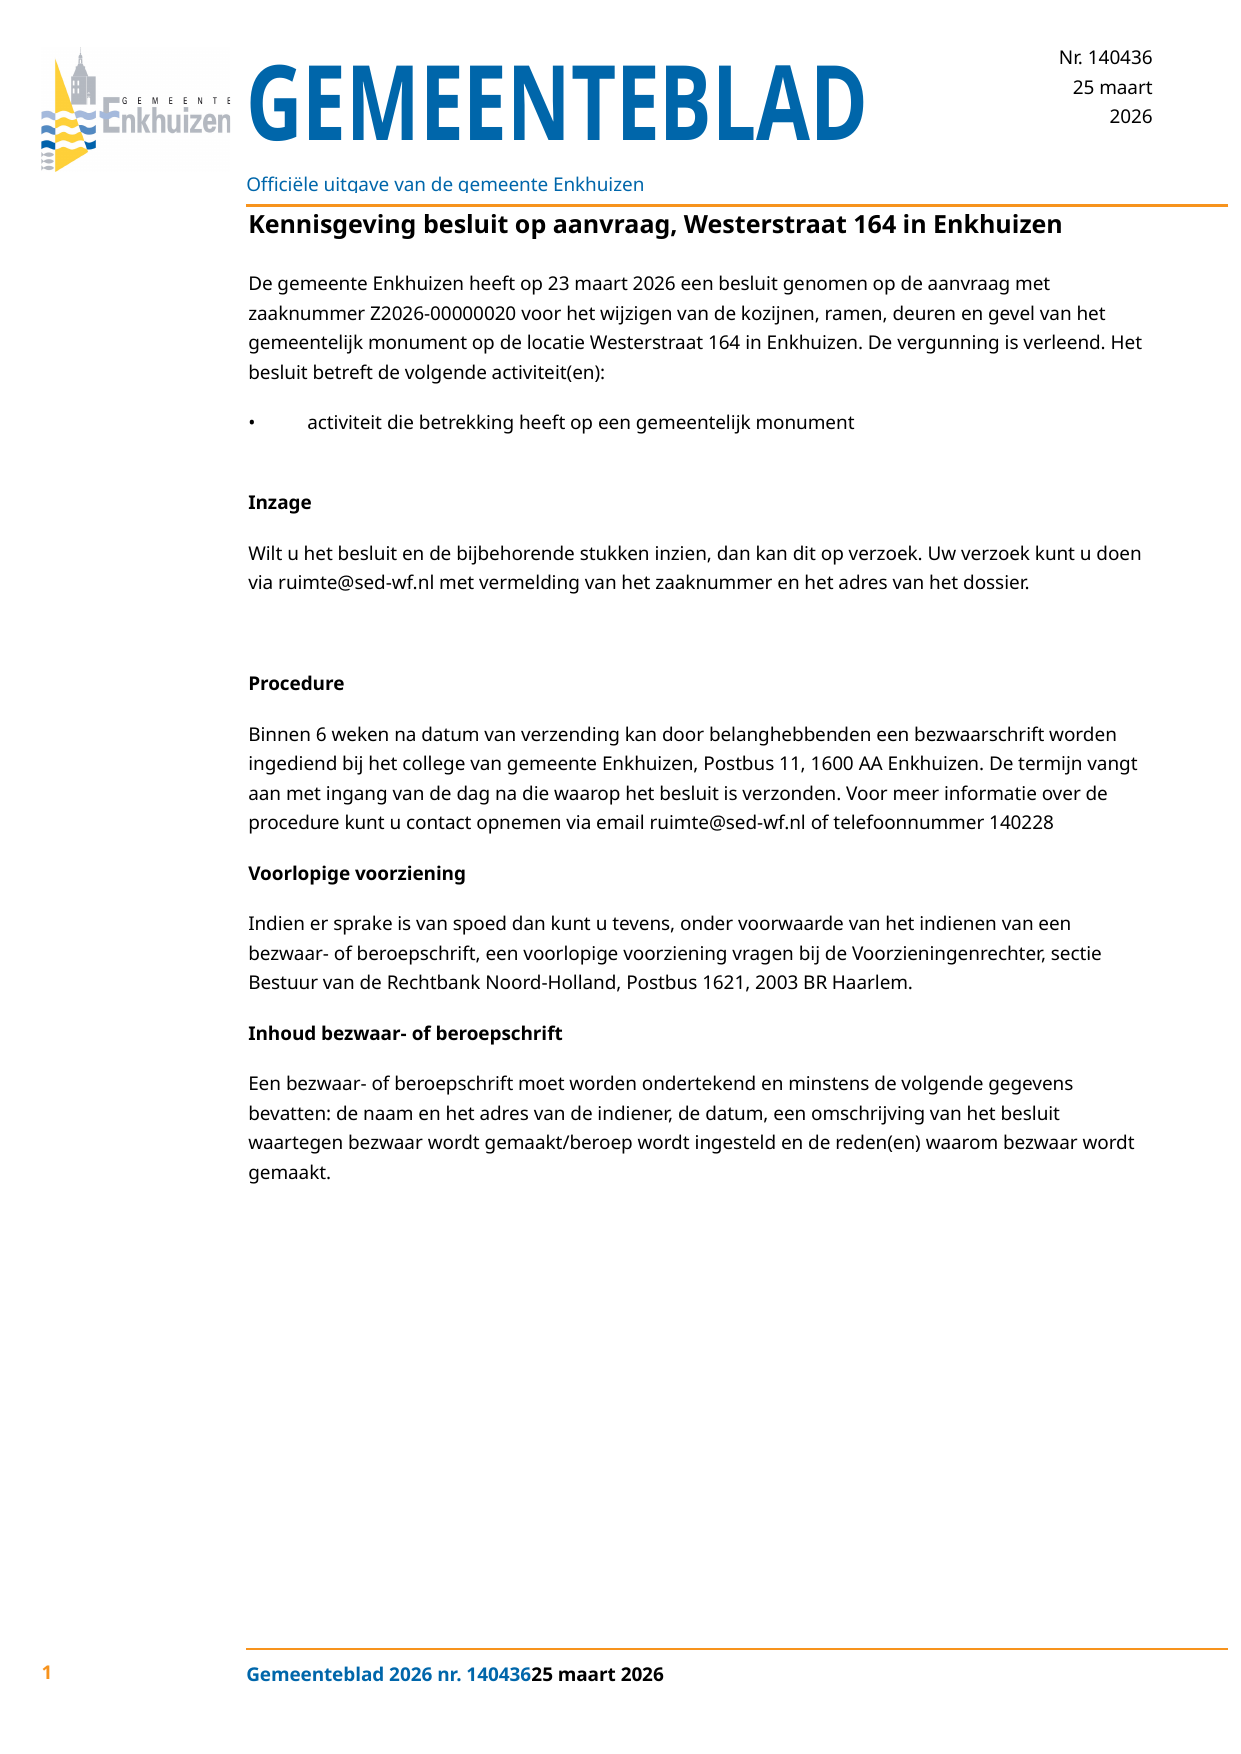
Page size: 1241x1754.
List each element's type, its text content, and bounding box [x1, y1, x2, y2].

text Voorlopige voorziening [248, 860, 1152, 886]
text Inhoud bezwaar- of beroepschrift [248, 1020, 1152, 1046]
text Een bezwaar- of beroepschrift moet worden ondertekend en minstens de volgende gegevens bevatten: de naam en het adres van de indiener, de datum, een omschrijving van het besluit waartegen bezwaar wordt gemaakt/beroep wordt ingesteld en de reden(en) waarom bezwaar wordt gemaakt. [248, 1070, 1152, 1185]
text De gemeente Enkhuizen heeft op 23 maart 2026 een besluit genomen op de aanvraag met zaaknummer Z2026-00000020 voor het wijzigen van de kozijnen, ramen, deuren en gevel van het gemeentelijk monument op de locatie Westerstraat 164 in Enkhuizen. De vergunning is verleend. Het besluit betreft de volgende activiteit(en): [248, 270, 1152, 385]
list activiteit die betrekking heeft op een gemeentelijk monument [248, 409, 1152, 435]
text Indien er sprake is van spoed dan kunt u tevens, onder voorwaarde van het indienen van een bezwaar- of beroepschrift, een voorlopige voorziening vragen bij de Voorzieningenrechter, sectie Bestuur van de Rechtbank Noord-Holland, Postbus 1621, 2003 BR Haarlem. [248, 910, 1152, 995]
text Procedure [248, 670, 1152, 696]
text Binnen 6 weken na datum van verzending kan door belanghebbenden een bezwaarschrift worden ingediend bij het college van gemeente Enkhuizen, Postbus 11, 1600 AA Enkhuizen. De termijn vangt aan met ingang van de dag na die waarop het besluit is verzonden. Voor meer informatie over de procedure kunt u contact opnemen via email ruimte@sed-wf.nl of telefoonnummer 140228 [248, 721, 1152, 835]
picture [41, 47, 231, 172]
text Wilt u het besluit en de bijbehorende stukken inzien, dan kan dit op verzoek. Uw verzoek kunt u doen via ruimte@sed-wf.nl met vermelding van het zaaknummer en het adres van het dossier. [248, 540, 1152, 595]
text Inzage [248, 489, 1152, 515]
text Kennisgeving besluit op aanvraag, Westerstraat 164 in Enkhuizen [248, 207, 1152, 241]
